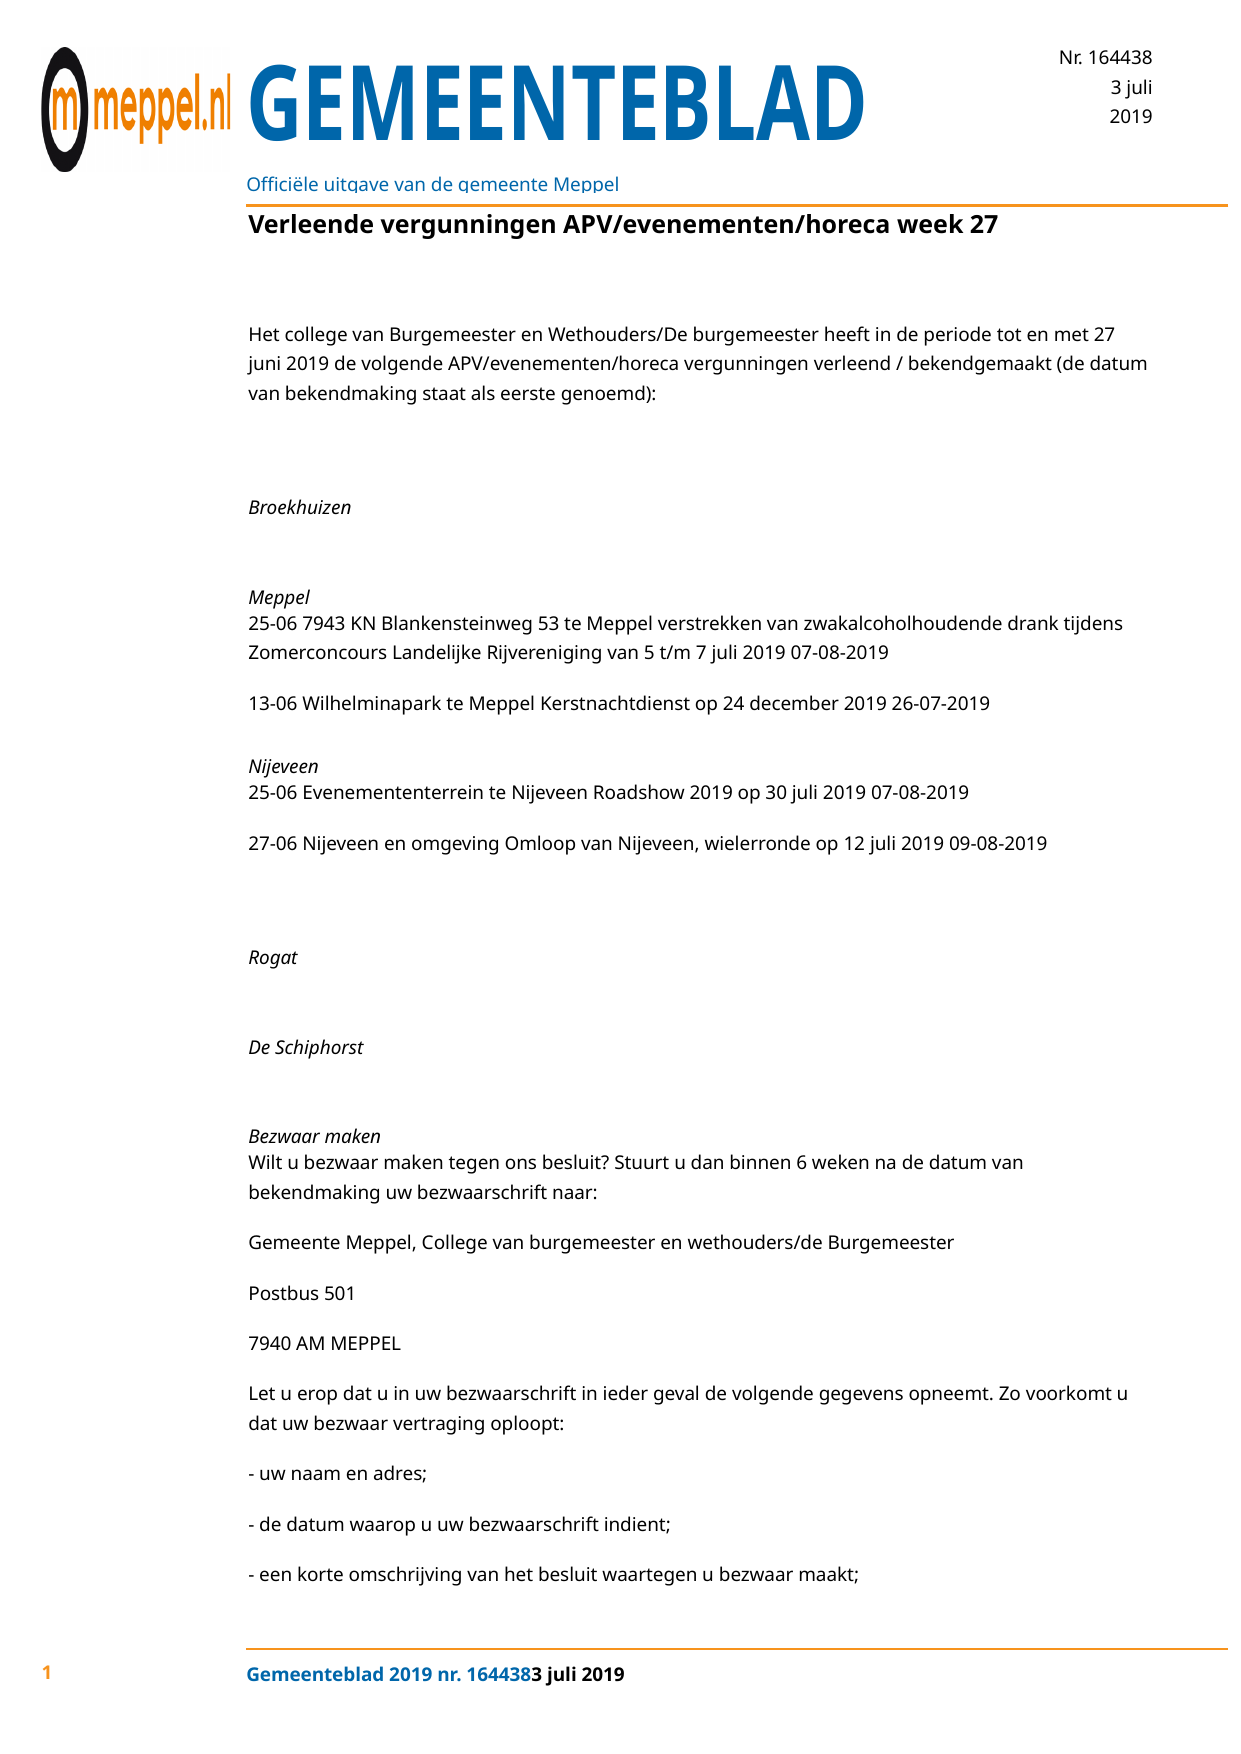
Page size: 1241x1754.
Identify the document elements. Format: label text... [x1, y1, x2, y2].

text Meppel [248, 584, 1152, 610]
text Bezwaar maken [248, 1123, 1152, 1149]
text Rogat [248, 944, 1152, 970]
text - een korte omschrijving van het besluit waartegen u bezwaar maakt; [248, 1561, 1152, 1587]
text Gemeente Meppel, College van burgemeester en wethouders/de Burgemeester [248, 1229, 1152, 1255]
text Nijeveen [248, 754, 1152, 779]
text Verleende vergunningen APV/evenementen/horeca week 27 [248, 207, 1152, 241]
text De Schiphorst [248, 1034, 1152, 1059]
text 25-06 7943 KN Blankensteinweg 53 te Meppel verstrekken van zwakalcoholhoudende drank tijdens Zomerconcours Landelijke Rijvereniging van 5 t/m 7 juli 2019 07-08-2019 [248, 610, 1152, 665]
text Wilt u bezwaar maken tegen ons besluit? Stuurt u dan binnen 6 weken na de datum van bekendmaking uw bezwaarschrift naar: [248, 1149, 1152, 1204]
text 25-06 Evenemententerrein te Nijeveen Roadshow 2019 op 30 juli 2019 07-08-2019 [248, 779, 1152, 805]
text Let u erop dat u in uw bezwaarschrift in ieder geval de volgende gegevens opneemt. Zo voorkomt u dat uw bezwaar vertraging oploopt: [248, 1381, 1152, 1436]
text 7940 AM MEPPEL [248, 1330, 1152, 1356]
picture [41, 47, 231, 172]
text Het college van Burgemeester en Wethouders/De burgemeester heeft in de periode tot en met 27 juni 2019 de volgende APV/evenementen/horeca vergunningen verleend / bekendgemaakt (de datum van bekendmaking staat als eerste genoemd): [248, 321, 1152, 406]
text 27-06 Nijeveen en omgeving Omloop van Nijeveen, wielerronde op 12 juli 2019 09-08-2019 [248, 830, 1152, 856]
text Broekhuizen [248, 494, 1152, 520]
text 13-06 Wilhelminapark te Meppel Kerstnachtdienst op 24 december 2019 26-07-2019 [248, 690, 1152, 715]
text Postbus 501 [248, 1280, 1152, 1305]
text - uw naam en adres; [248, 1461, 1152, 1486]
text - de datum waarop u uw bezwaarschrift indient; [248, 1511, 1152, 1537]
